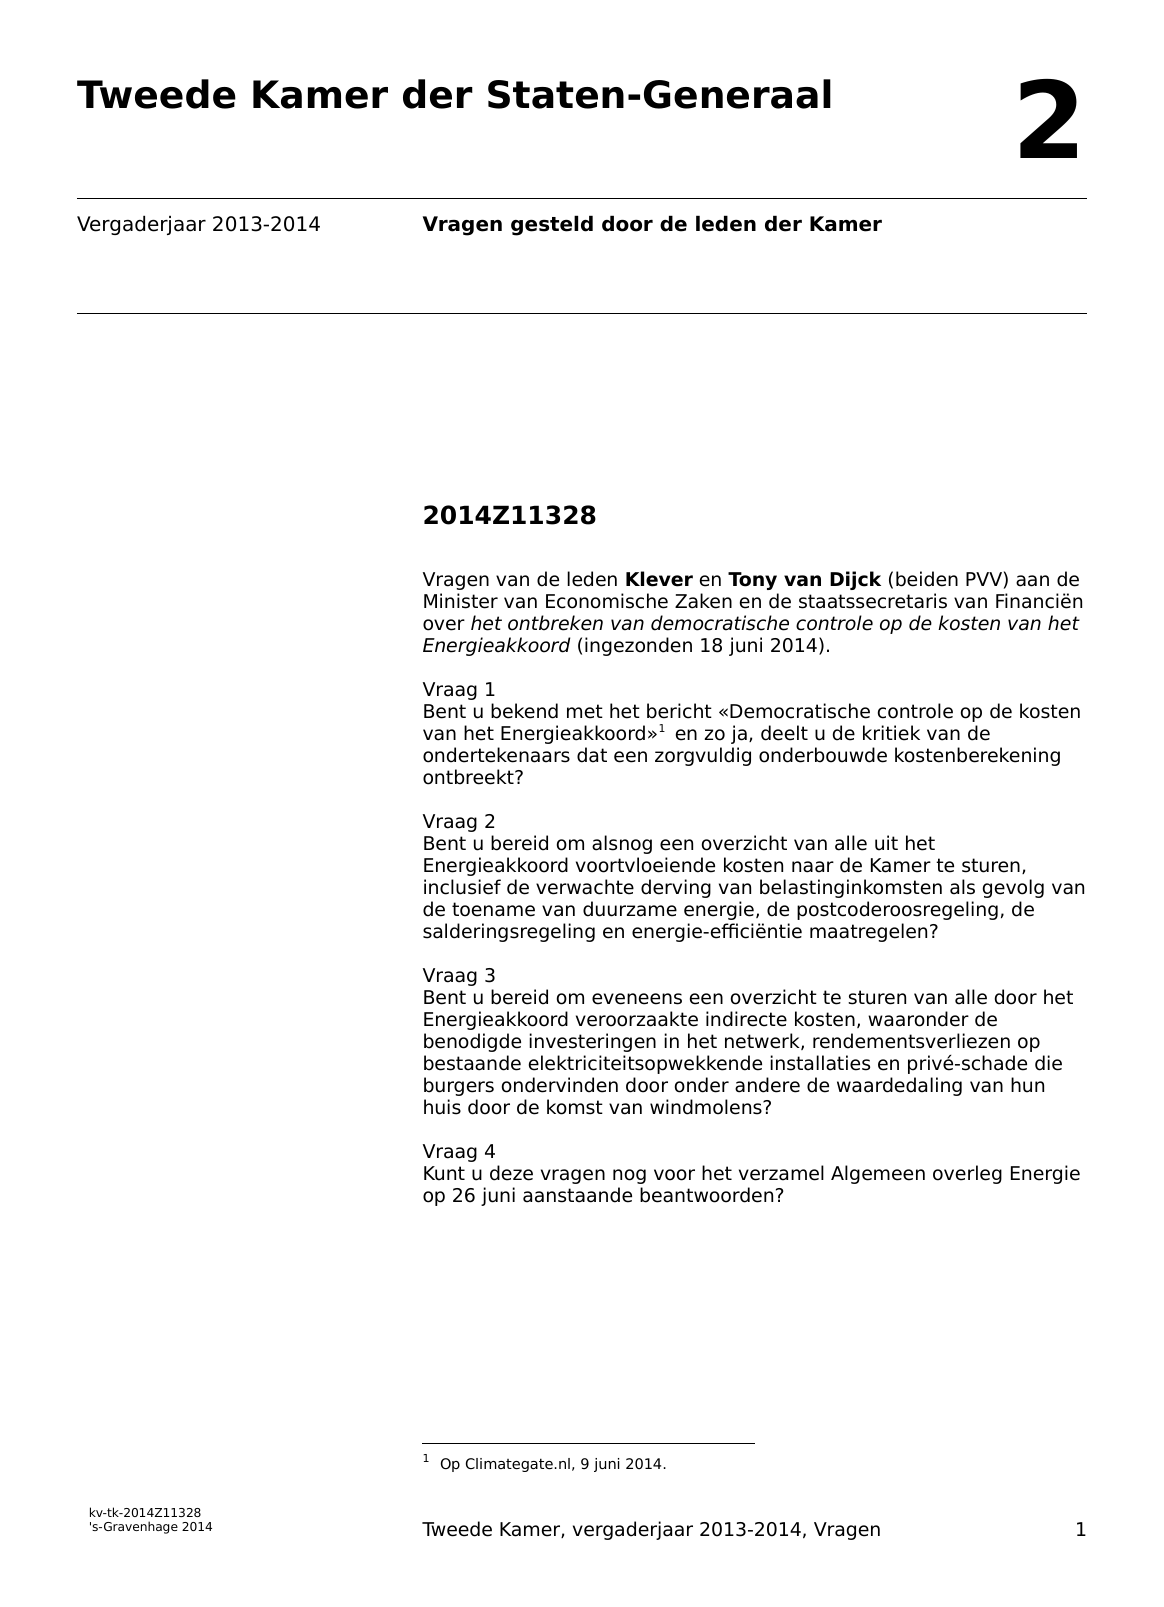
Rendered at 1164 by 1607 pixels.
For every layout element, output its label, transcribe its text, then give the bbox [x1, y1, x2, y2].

text 's-Gravenhage 2014 [88, 1520, 323, 1534]
table_cell Vragen gesteld door de leden der Kamer [422, 199, 1087, 313]
text Op Climategate.nl, 9 juni 2014. [422, 1452, 1087, 1474]
table_header Tweede Kamer der Staten-Generaal [77, 59, 886, 198]
text Vraag 1 [422, 679, 1087, 701]
text Vraag 3 [422, 965, 1087, 987]
text kv-tk-2014Z11328 [88, 1506, 323, 1520]
text Bent u bekend met het bericht «Democratische controle op de kosten van het Energieakkoord» en zo ja, deelt u de kritiek van de ondertekenaars dat een zorgvuldig onderbouwde kostenberekening ontbreekt? [422, 701, 1087, 789]
table_header 2 [886, 59, 1087, 198]
text Bent u bereid om alsnog een overzicht van alle uit het Energieakkoord voortvloeiende kosten naar de Kamer te sturen, inclusief de verwachte derving van belastinginkomsten als gevolg van de toename van duurzame energie, de postcoderoosregeling, de salderingsregeling en energie-efficiëntie maatregelen? [422, 833, 1087, 943]
text 2014Z11328 [422, 501, 1087, 531]
text Vraag 2 [422, 811, 1087, 833]
text Kunt u deze vragen nog voor het verzamel Algemeen overleg Energie op 26 juni aanstaande beantwoorden? [422, 1163, 1087, 1207]
text Vragen van de leden Klever en Tony van Dijck (beiden PVV) aan de Minister van Economische Zaken en de staatssecretaris van Financiën over het ontbreken van democratische controle op de kosten van het Energieakkoord (ingezonden 18 juni 2014). [422, 569, 1087, 657]
table_cell Vergaderjaar 2013-2014 [77, 199, 422, 313]
text Vraag 4 [422, 1141, 1087, 1163]
text Bent u bereid om eveneens een overzicht te sturen van alle door het Energieakkoord veroorzaakte indirecte kosten, waaronder de benodigde investeringen in het netwerk, rendementsverliezen op bestaande elektriciteitsopwekkende installaties en privé-schade die burgers ondervinden door onder andere de waardedaling van hun huis door de komst van windmolens? [422, 987, 1087, 1119]
